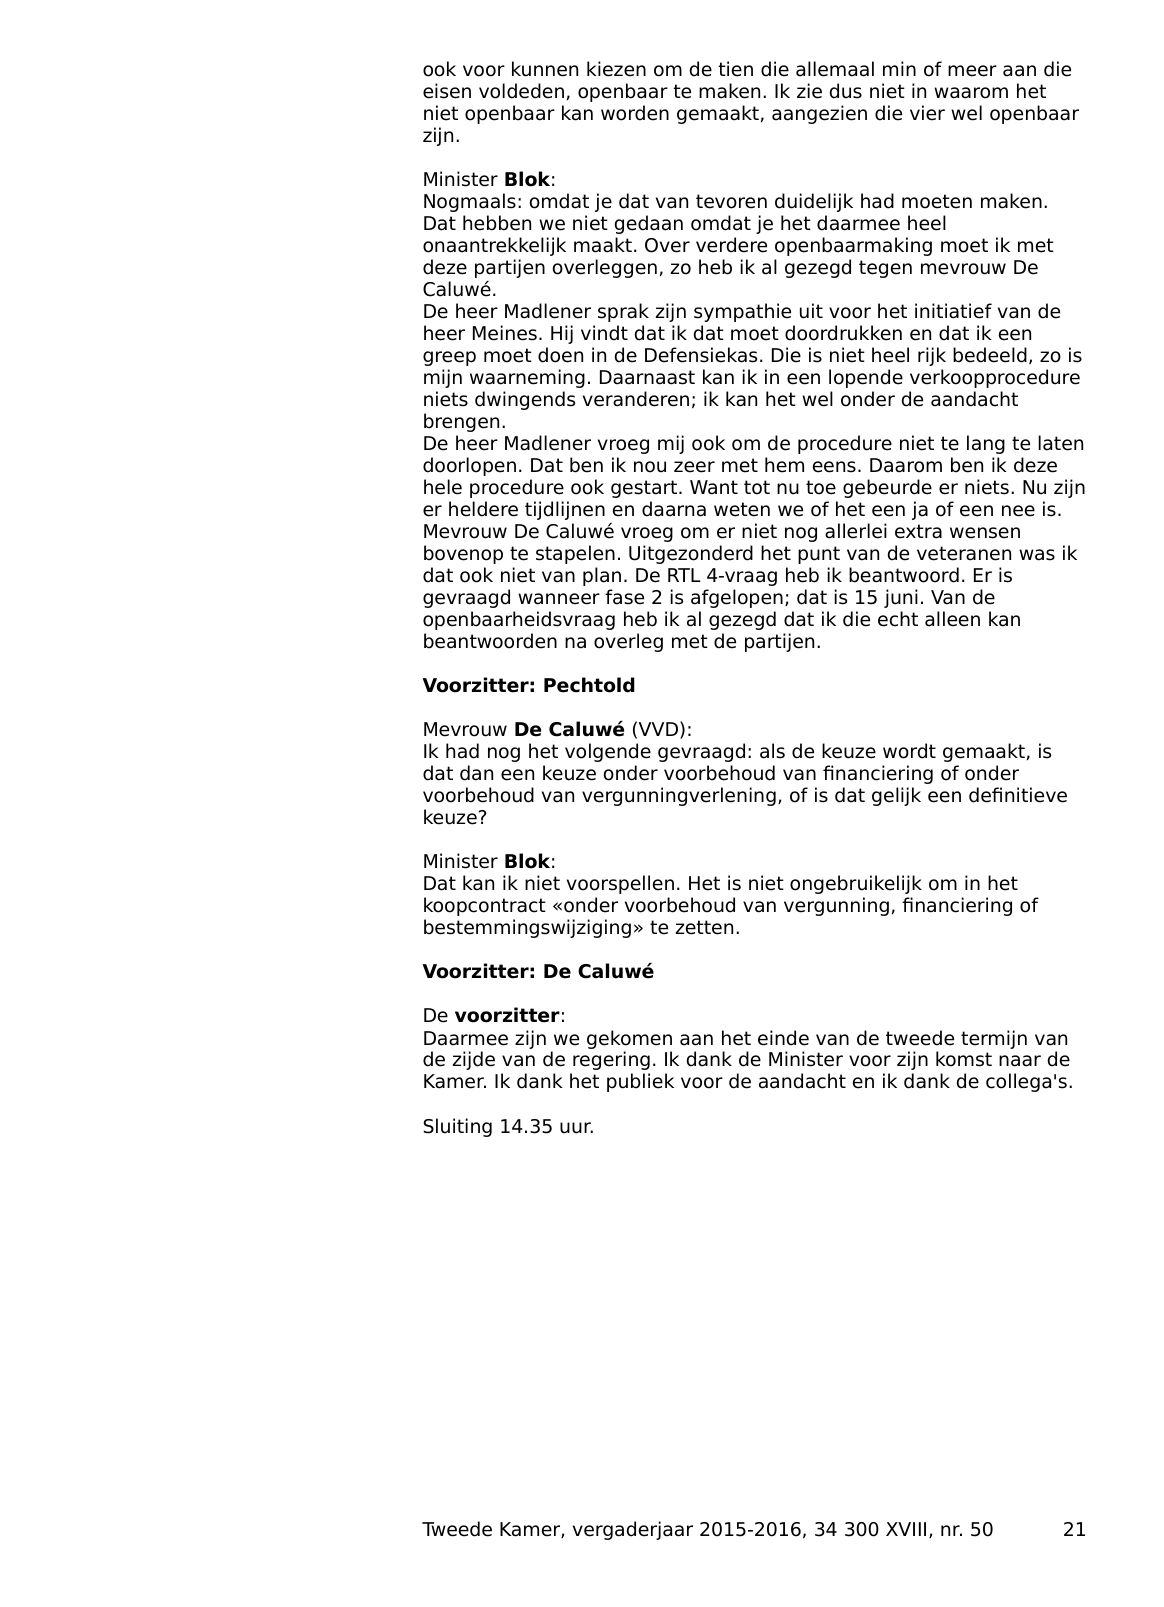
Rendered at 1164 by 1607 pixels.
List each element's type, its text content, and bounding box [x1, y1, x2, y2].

text Ik had nog het volgende gevraagd: als de keuze wordt gemaakt, is dat dan een keuze onder voorbehoud van financiering of onder voorbehoud van vergunningverlening, of is dat gelijk een definitieve keuze? [422, 741, 1087, 829]
text Minister Blok: [422, 851, 1087, 873]
text De heer Madlener vroeg mij ook om de procedure niet te lang te laten doorlopen. Dat ben ik nou zeer met hem eens. Daarom ben ik deze hele procedure ook gestart. Want tot nu toe gebeurde er niets. Nu zijn er heldere tijdlijnen en daarna weten we of het een ja of een nee is. [422, 433, 1087, 521]
text Dat kan ik niet voorspellen. Het is niet ongebruikelijk om in het koopcontract «onder voorbehoud van vergunning, financiering of bestemmingswijziging» te zetten. [422, 873, 1087, 939]
subtitle Voorzitter: Pechtold [422, 675, 1087, 697]
text Sluiting 14.35 uur. [422, 1116, 1087, 1137]
text Mevrouw De Caluwé (VVD): [422, 719, 1087, 741]
text ook voor kunnen kiezen om de tien die allemaal min of meer aan die eisen voldeden, openbaar te maken. Ik zie dus niet in waarom het niet openbaar kan worden gemaakt, aangezien die vier wel openbaar zijn. [422, 59, 1087, 147]
text Nogmaals: omdat je dat van tevoren duidelijk had moeten maken. Dat hebben we niet gedaan omdat je het daarmee heel onaantrekkelijk maakt. Over verdere openbaarmaking moet ik met deze partijen overleggen, zo heb ik al gezegd tegen mevrouw De Caluwé. [422, 191, 1087, 301]
text De voorzitter: [422, 1005, 1087, 1027]
text Minister Blok: [422, 169, 1087, 191]
text De heer Madlener sprak zijn sympathie uit voor het initiatief van de heer Meines. Hij vindt dat ik dat moet doordrukken en dat ik een greep moet doen in de Defensiekas. Die is niet heel rijk bedeeld, zo is mijn waarneming. Daarnaast kan ik in een lopende verkoopprocedure niets dwingends veranderen; ik kan het wel onder de aandacht brengen. [422, 301, 1087, 433]
text Daarmee zijn we gekomen aan het einde van de tweede termijn van de zijde van de regering. Ik dank de Minister voor zijn komst naar de Kamer. Ik dank het publiek voor de aandacht en ik dank de collega's. [422, 1027, 1087, 1093]
subtitle Voorzitter: De Caluwé [422, 961, 1087, 983]
text Mevrouw De Caluwé vroeg om er niet nog allerlei extra wensen bovenop te stapelen. Uitgezonderd het punt van de veteranen was ik dat ook niet van plan. De RTL 4-vraag heb ik beantwoord. Er is gevraagd wanneer fase 2 is afgelopen; dat is 15 juni. Van de openbaarheidsvraag heb ik al gezegd dat ik die echt alleen kan beantwoorden na overleg met de partijen. [422, 521, 1087, 653]
